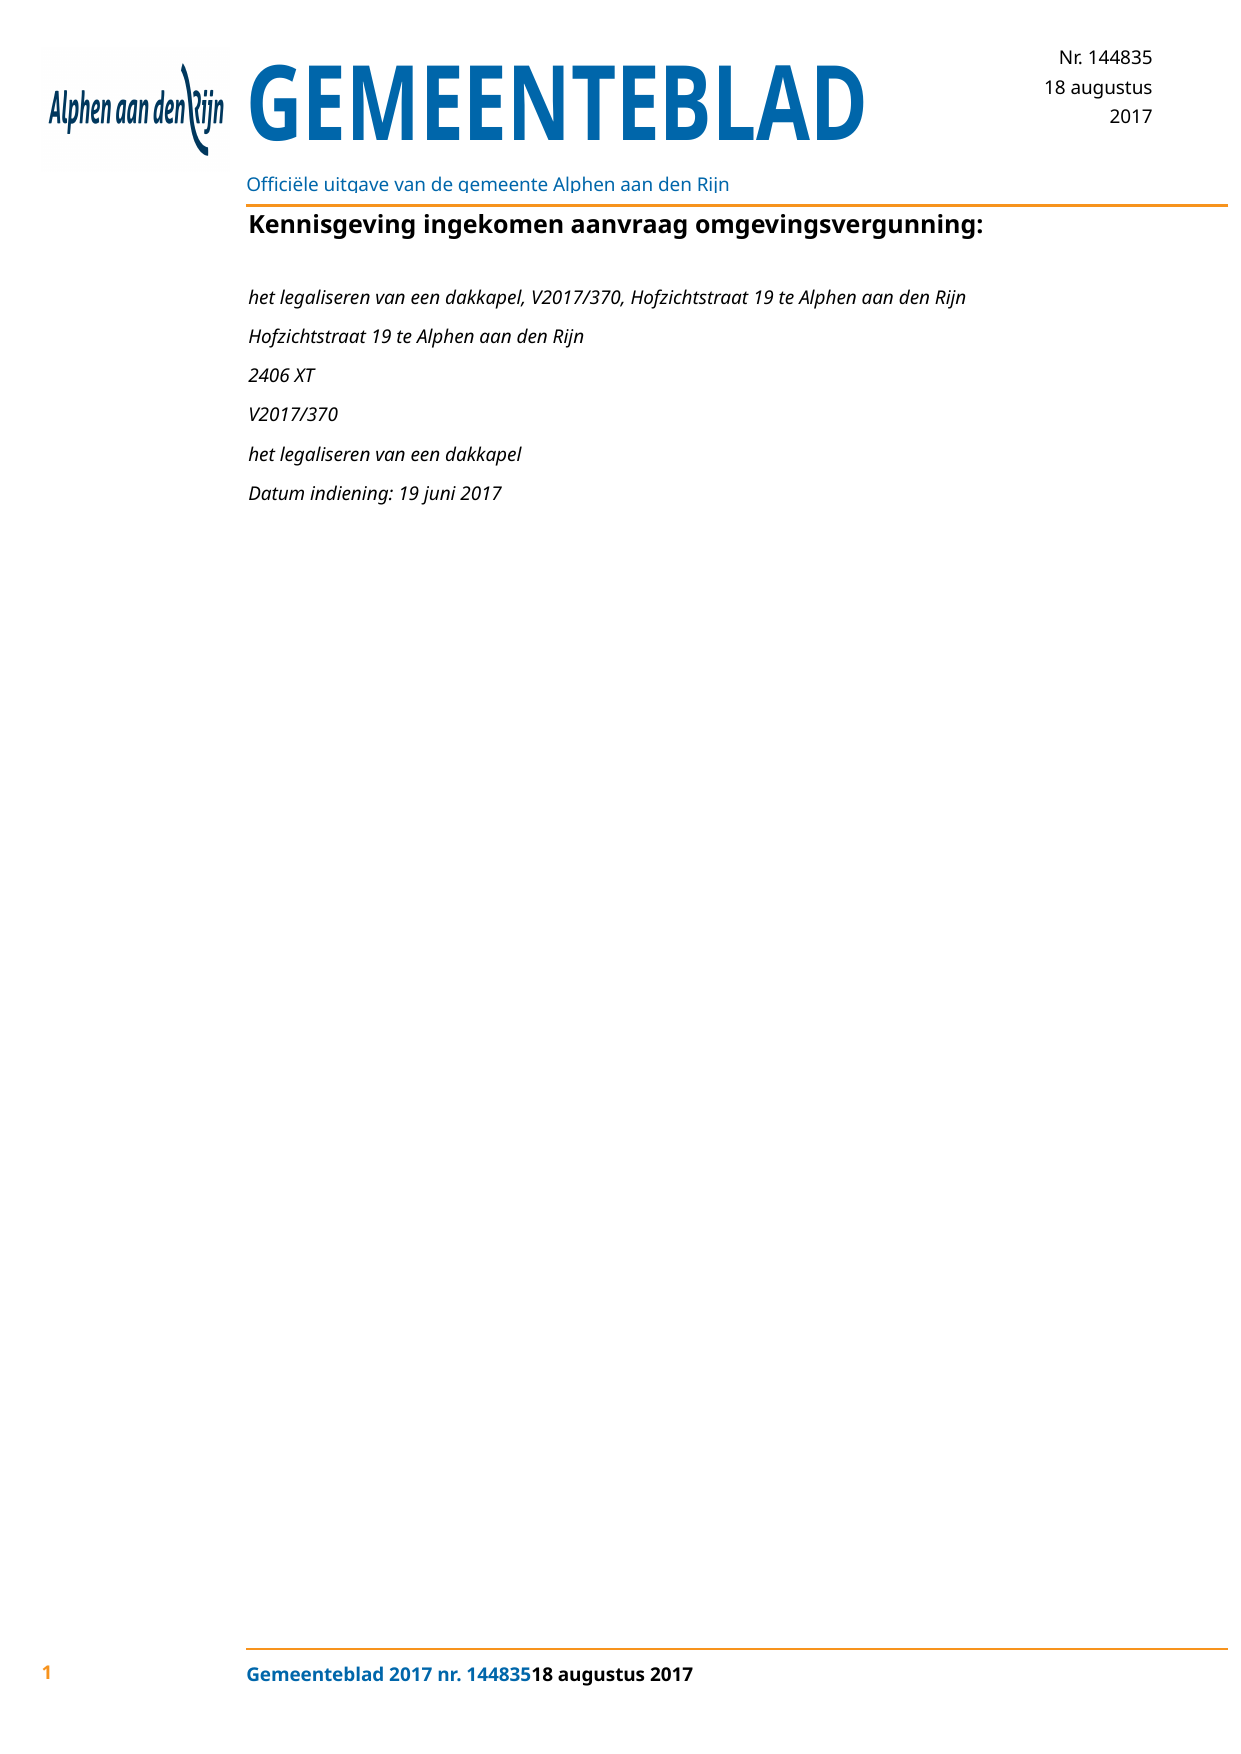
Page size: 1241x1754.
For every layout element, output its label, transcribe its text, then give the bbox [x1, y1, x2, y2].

text het legaliseren van een dakkapel, V2017/370, Hofzichtstraat 19 te Alphen aan den Rijn [248, 284, 1152, 309]
text Datum indiening: 19 juni 2017 [248, 480, 1152, 506]
text V2017/370 [248, 402, 1152, 427]
text Hofzichtstraat 19 te Alphen aan den Rijn [248, 323, 1152, 349]
text Kennisgeving ingekomen aanvraag omgevingsvergunning: [248, 207, 1152, 241]
text het legaliseren van een dakkapel [248, 441, 1152, 467]
picture [41, 47, 231, 172]
text 2406 XT [248, 362, 1152, 388]
